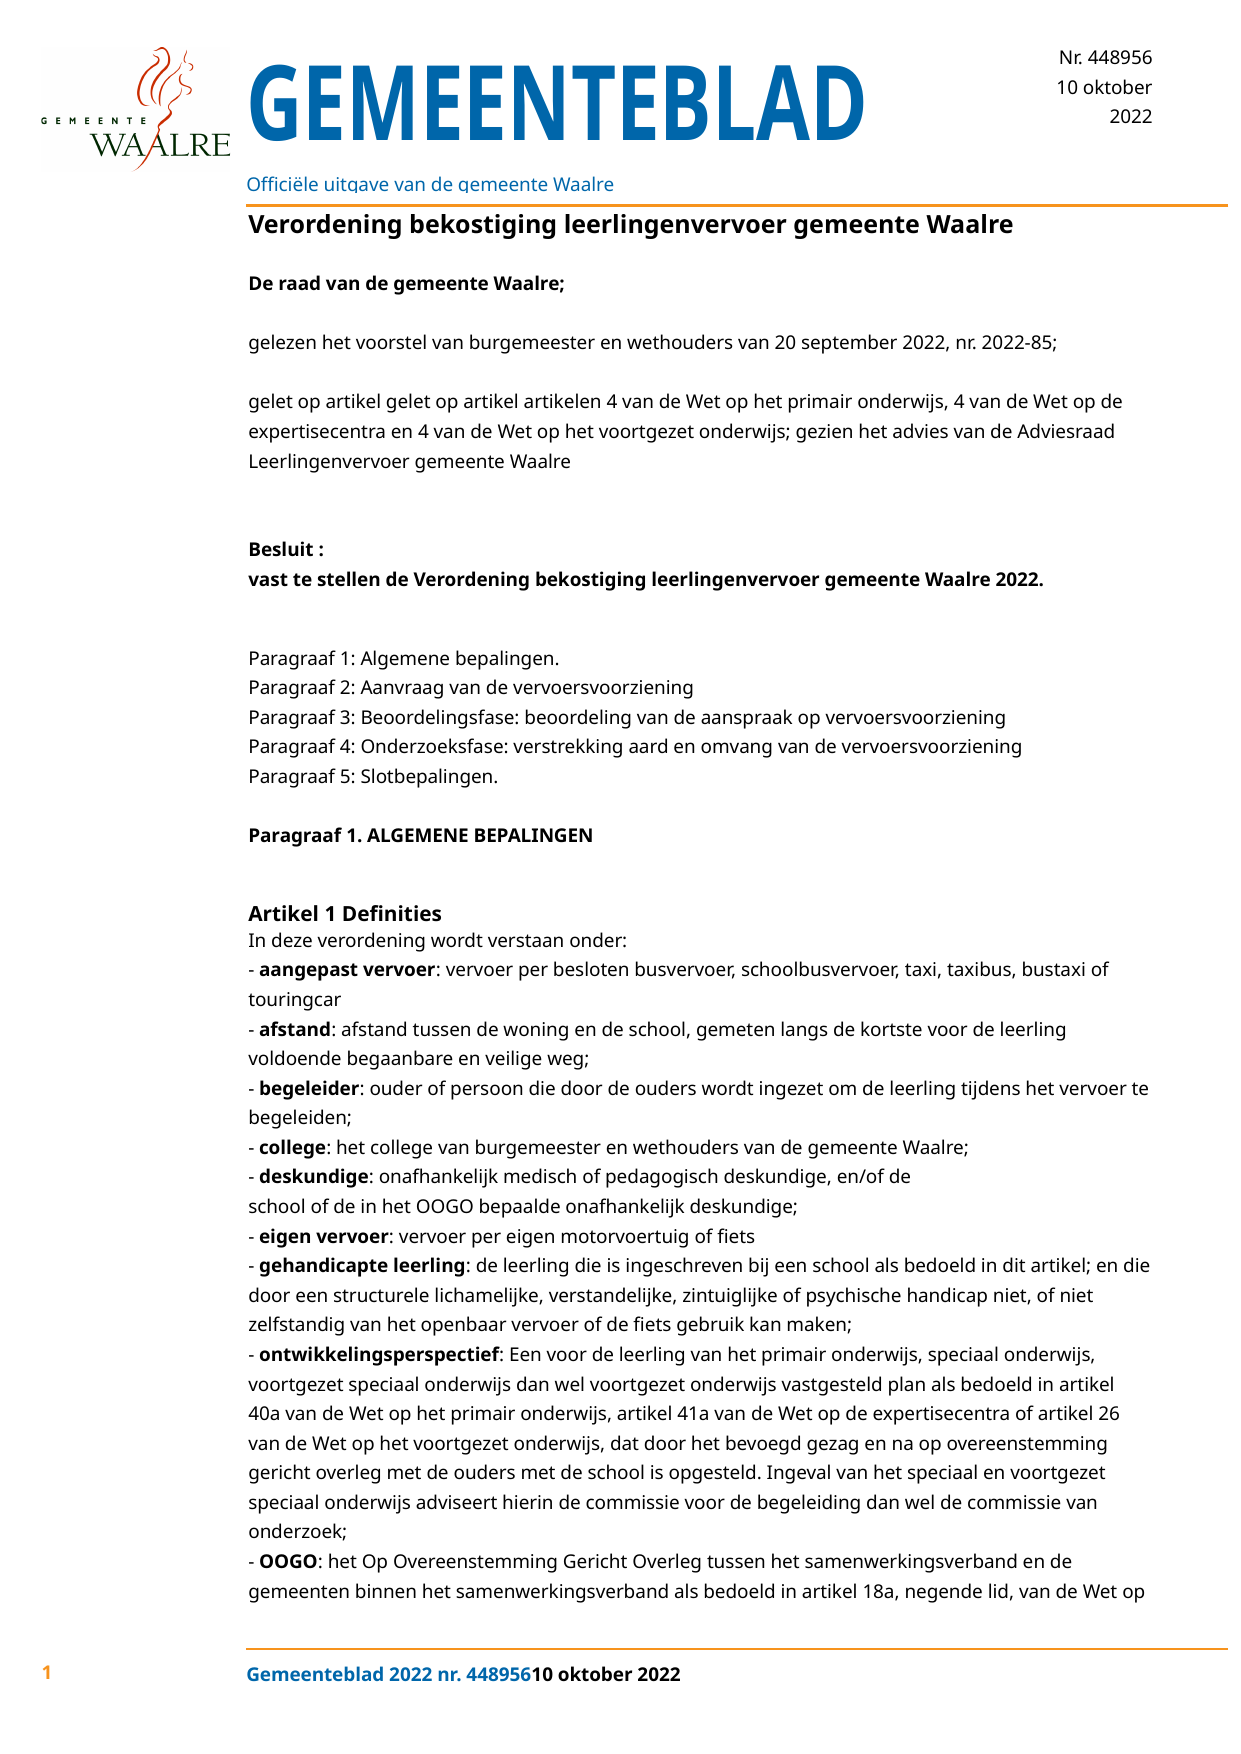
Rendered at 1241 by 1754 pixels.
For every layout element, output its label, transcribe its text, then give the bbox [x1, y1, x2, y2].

text Paragraaf 3: Beoordelingsfase: beoordeling van de aanspraak op vervoersvoorziening [248, 704, 1152, 730]
text - OOGO: het Op Overeenstemming Gericht Overleg tussen het samenwerkingsverband en de gemeenten binnen het samenwerkingsverband als bedoeld in artikel 18a, negende lid, van de Wet op [248, 1548, 1152, 1604]
text - deskundige: onafhankelijk medisch of pedagogisch deskundige, en/of de [248, 1164, 1152, 1189]
text school of de in het OOGO bepaalde onafhankelijk deskundige; [248, 1193, 1152, 1219]
text - ontwikkelingsperspectief: Een voor de leerling van het primair onderwijs, speciaal onderwijs, voortgezet speciaal onderwijs dan wel voortgezet onderwijs vastgesteld plan als bedoeld in artikel 40a van de Wet op het primair onderwijs, artikel 41a van de Wet op de expertisecentra of artikel 26 van de Wet op het voortgezet onderwijs, dat door het bevoegd gezag en na op overeenstemming gericht overleg met de ouders met de school is opgesteld. Ingeval van het speciaal en voortgezet speciaal onderwijs adviseert hierin de commissie voor de begeleiding dan wel de commissie van onderzoek; [248, 1341, 1152, 1544]
text Besluit : [248, 537, 1152, 562]
text Verordening bekostiging leerlingenvervoer gemeente Waalre [248, 207, 1152, 241]
text Artikel 1 Definities [248, 899, 1152, 927]
picture [41, 47, 231, 172]
text Paragraaf 2: Aanvraag van de vervoersvoorziening [248, 674, 1152, 700]
text gelet op artikel gelet op artikel artikelen 4 van de Wet op het primair onderwijs, 4 van de Wet op de expertisecentra en 4 van de Wet op het voortgezet onderwijs; gezien het advies van de Adviesraad Leerlingenvervoer gemeente Waalre [248, 389, 1152, 473]
text - begeleider: ouder of persoon die door de ouders wordt ingezet om de leerling tijdens het vervoer te begeleiden; [248, 1075, 1152, 1130]
text Paragraaf 1. ALGEMENE BEPALINGEN [248, 822, 1152, 848]
text - gehandicapte leerling: de leerling die is ingeschreven bij een school als bedoeld in dit artikel; en die door een structurele lichamelijke, verstandelijke, zintuiglijke of psychische handicap niet, of niet zelfstandig van het openbaar vervoer of de fiets gebruik kan maken; [248, 1252, 1152, 1337]
text In deze verordening wordt verstaan onder: [248, 927, 1152, 953]
text vast te stellen de Verordening bekostiging leerlingenvervoer gemeente Waalre 2022. [248, 566, 1152, 592]
text gelezen het voorstel van burgemeester en wethouders van 20 september 2022, nr. 2022-85; [248, 329, 1152, 355]
text - aangepast vervoer: vervoer per besloten busvervoer, schoolbusvervoer, taxi, taxibus, bustaxi of touringcar [248, 957, 1152, 1012]
text - college: het college van burgemeester en wethouders van de gemeente Waalre; [248, 1134, 1152, 1160]
text Paragraaf 1: Algemene bepalingen. [248, 645, 1152, 671]
text - eigen vervoer: vervoer per eigen motorvoertuig of fiets [248, 1223, 1152, 1249]
text De raad van de gemeente Waalre; [248, 270, 1152, 296]
text - afstand: afstand tussen de woning en de school, gemeten langs de kortste voor de leerling voldoende begaanbare en veilige weg; [248, 1016, 1152, 1071]
text Paragraaf 4: Onderzoeksfase: verstrekking aard en omvang van de vervoersvoorziening [248, 734, 1152, 759]
text Paragraaf 5: Slotbepalingen. [248, 763, 1152, 789]
